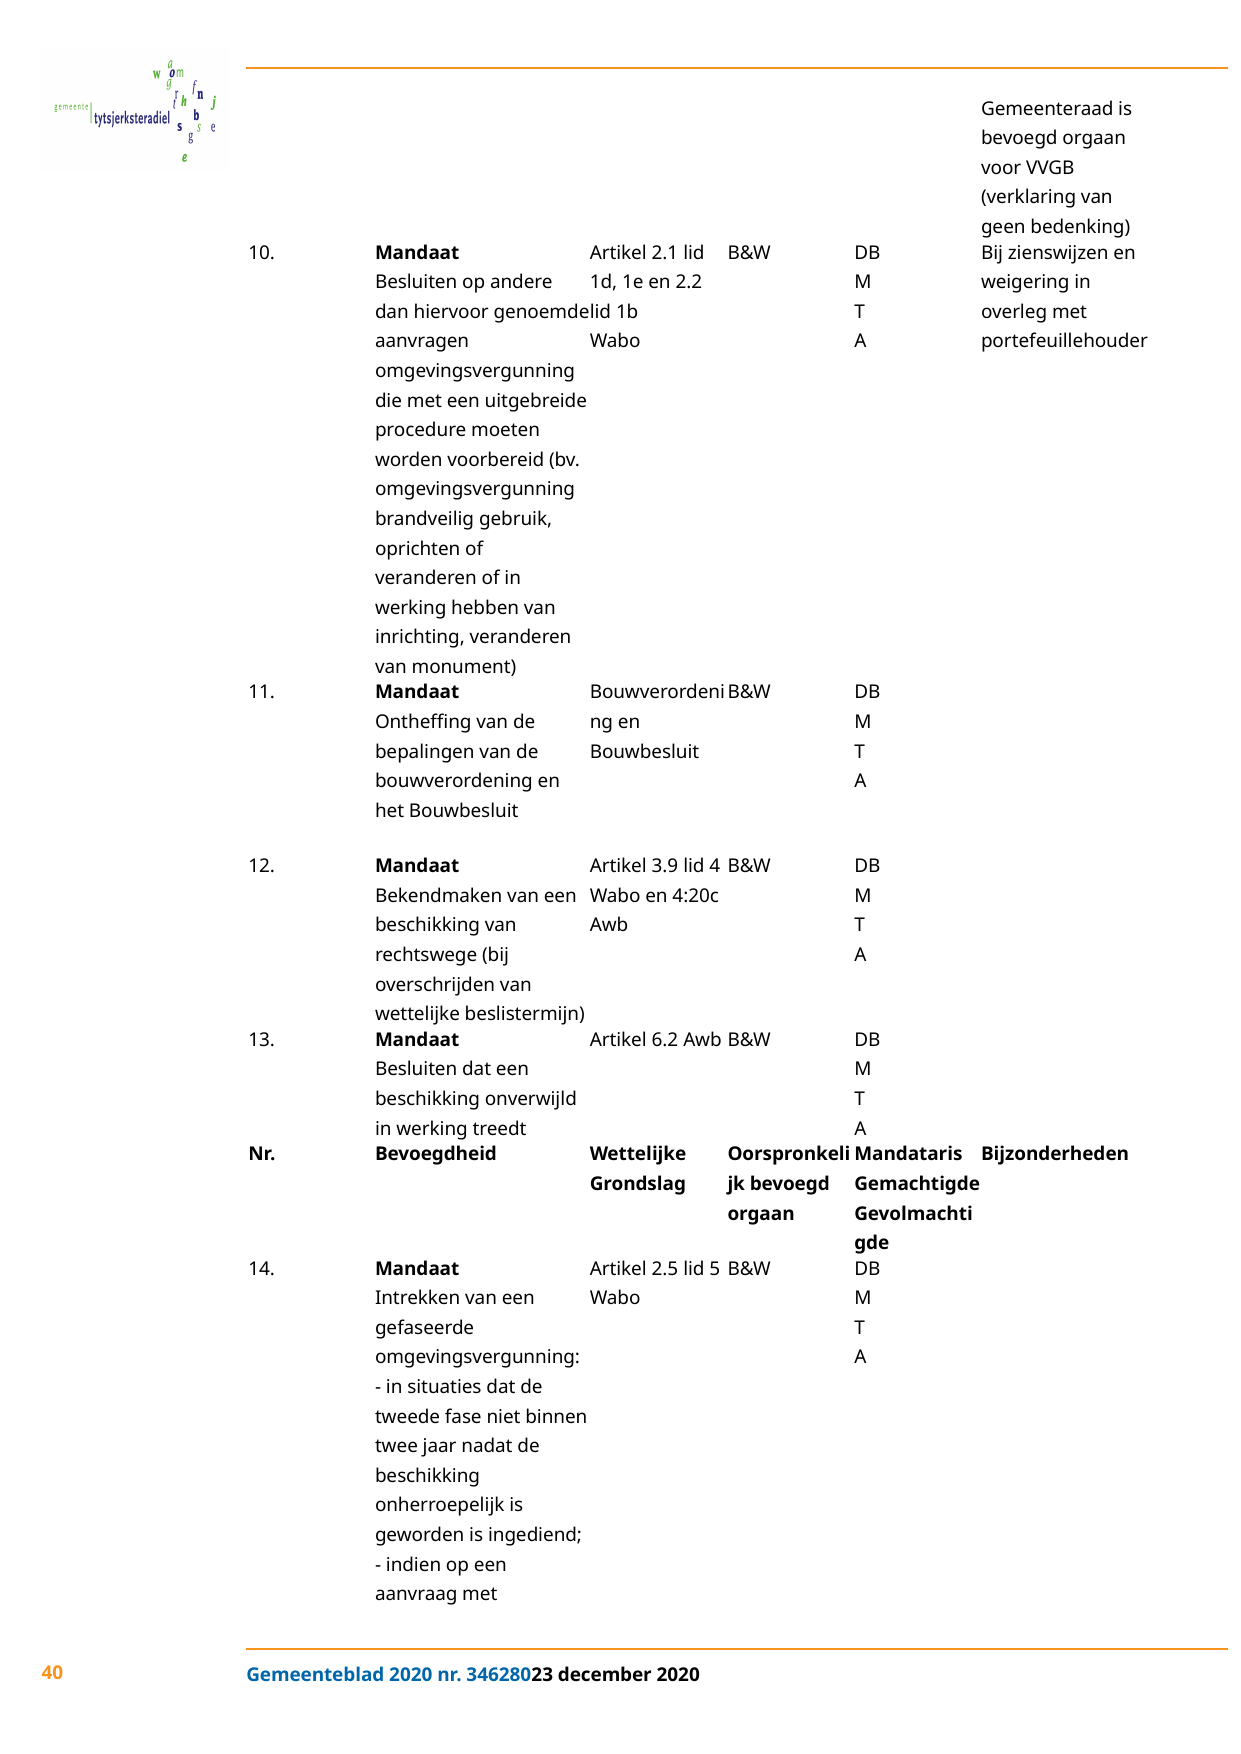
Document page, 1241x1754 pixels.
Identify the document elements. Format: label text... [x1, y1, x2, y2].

table_cell [727, 95, 854, 239]
table_cell DB M T A [854, 239, 981, 679]
table_cell Wettelijke Grondslag [590, 1141, 727, 1255]
table_cell Oorspronkelijk bevoegd orgaan [727, 1141, 854, 1255]
table_cell Mandataris Gemachtigde Gevolmachtigde [854, 1141, 981, 1255]
table_cell Artikel 6.2 Awb [590, 1026, 727, 1141]
table_cell Gemeenteraad is bevoegd orgaan voor VVGB (verklaring van geen bedenking) [981, 95, 1152, 239]
table_cell [981, 1255, 1152, 1606]
table_cell 14. [248, 1255, 375, 1606]
table_cell [854, 95, 981, 239]
table_cell Artikel 2.1 lid 1d, 1e en 2.2 lid 1b Wabo [590, 239, 727, 679]
table_cell [981, 1026, 1152, 1141]
table_cell 13. [248, 1026, 375, 1141]
table_cell 10. [248, 239, 375, 679]
table_cell Bevoegdheid [375, 1141, 589, 1255]
table_cell B&W [727, 679, 854, 852]
picture [41, 47, 231, 172]
table_cell 12. [248, 853, 375, 1026]
table_cell Mandaat Besluiten op andere dan hiervoor genoemde aanvragen omgevingsvergunning die met een uitgebreide procedure moeten worden voorbereid (bv. omgevingsvergunning brandveilig gebruik, oprichten of veranderen of in werking hebben van inrichting, veranderen van monument) [375, 239, 589, 679]
table_cell [590, 95, 727, 239]
table_cell B&W [727, 239, 854, 679]
table_cell B&W [727, 1026, 854, 1141]
table_cell Mandaat Besluiten dat een beschikking onverwijld in werking treedt [375, 1026, 589, 1141]
table_cell [375, 95, 589, 239]
table_cell 11. [248, 679, 375, 852]
table_cell Mandaat Intrekken van een gefaseerde omgevingsvergunning: - in situaties dat de tweede fase niet binnen twee jaar nadat de beschikking onherroepelijk is geworden is ingediend; - indien op een aanvraag met [375, 1255, 589, 1606]
table_cell B&W [727, 1255, 854, 1606]
table_cell B&W [727, 853, 854, 1026]
table_cell [981, 853, 1152, 1026]
table_cell DB M T A [854, 679, 981, 852]
table_cell Mandaat Bekendmaken van een beschikking van rechtswege (bij overschrijden van wettelijke beslistermijn) [375, 853, 589, 1026]
table_cell Artikel 3.9 lid 4 Wabo en 4:20c Awb [590, 853, 727, 1026]
table_cell Bijzonderheden [981, 1141, 1152, 1255]
table_cell [981, 679, 1152, 852]
table_cell Artikel 2.5 lid 5 Wabo [590, 1255, 727, 1606]
table_cell DB M T A [854, 853, 981, 1026]
table_cell Bij zienswijzen en weigering in overleg met portefeuillehouder [981, 239, 1152, 679]
table_cell Mandaat Ontheffing van de bepalingen van de bouwverordening en het Bouwbesluit [375, 679, 589, 852]
table_cell [248, 95, 375, 239]
table_cell Bouwverordening en Bouwbesluit [590, 679, 727, 852]
table_cell Nr. [248, 1141, 375, 1255]
table_cell DB M T A [854, 1026, 981, 1141]
table_cell DB M T A [854, 1255, 981, 1606]
